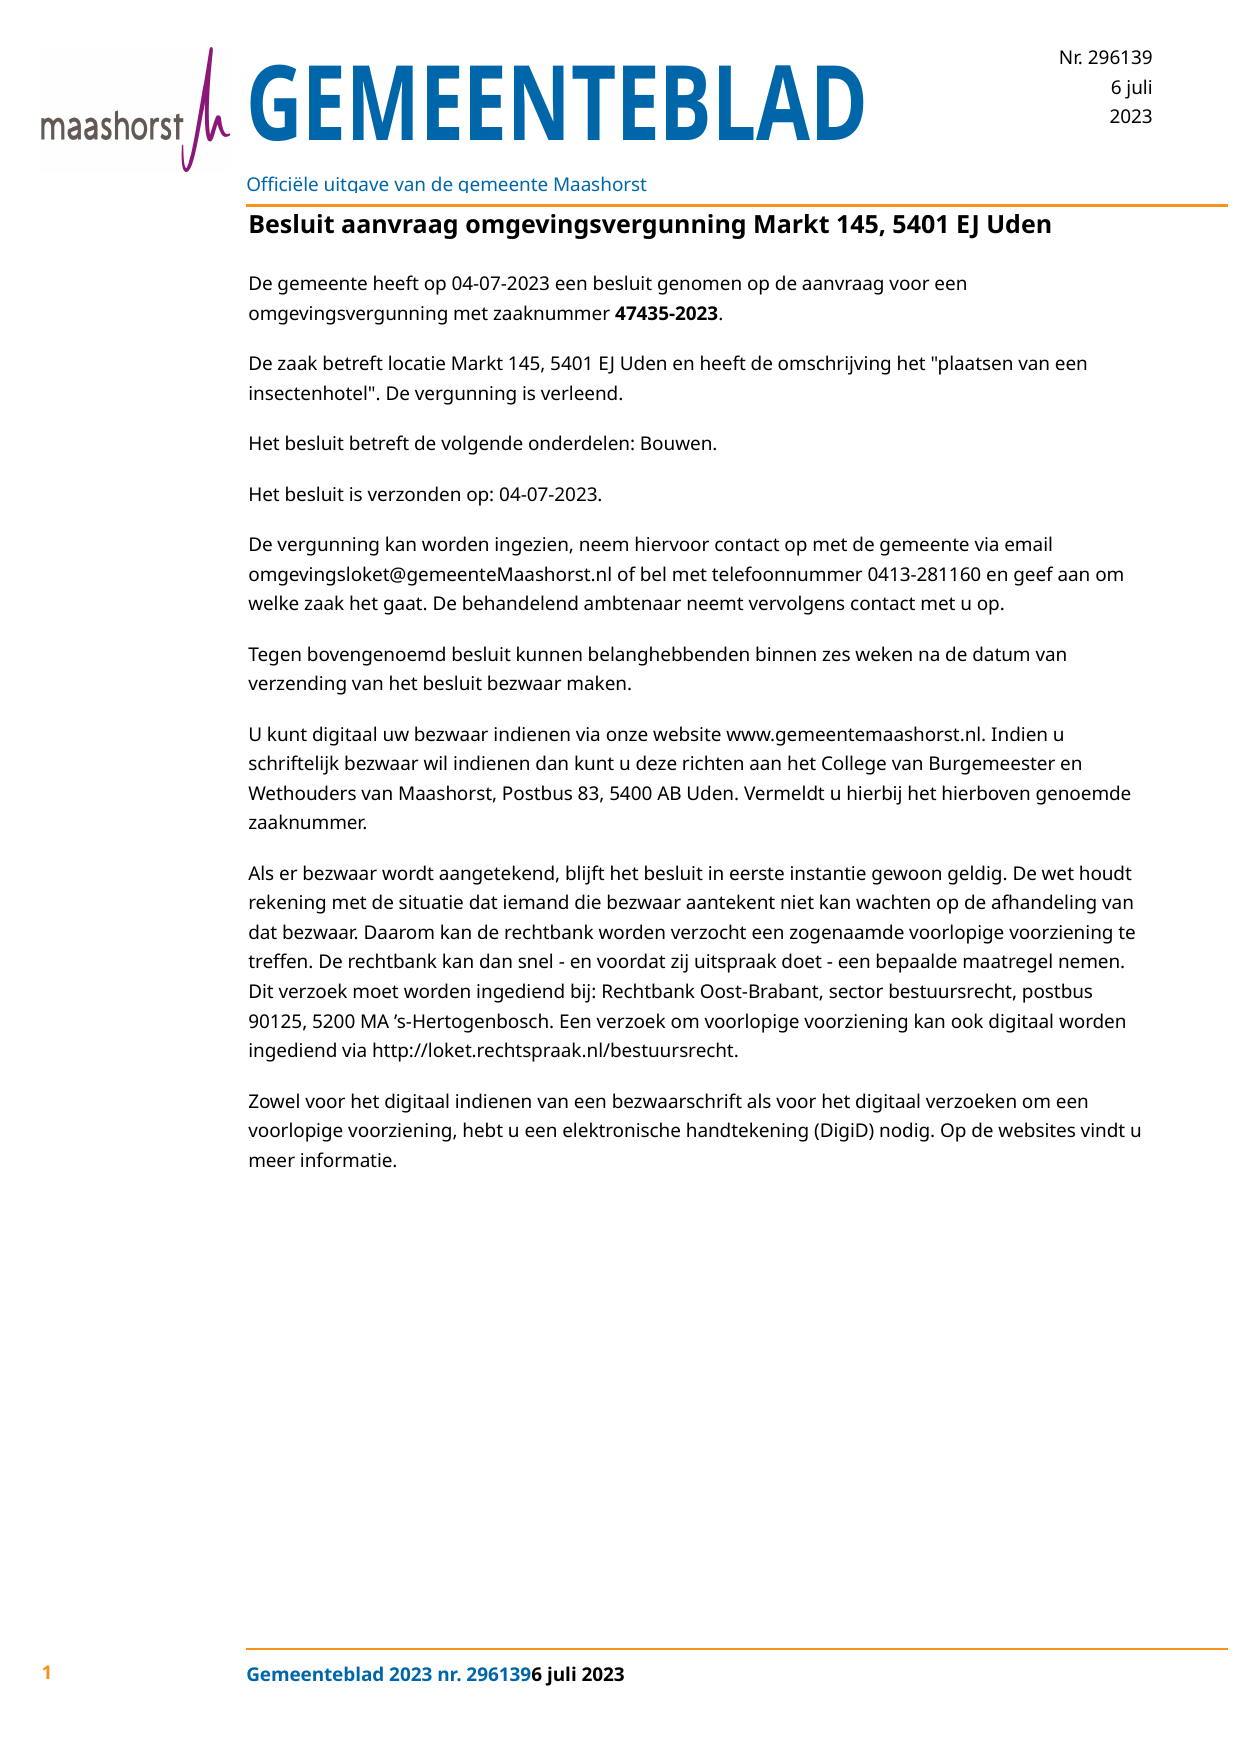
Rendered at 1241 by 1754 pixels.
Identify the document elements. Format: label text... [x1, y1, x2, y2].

text Het besluit is verzonden op: 04-07-2023. [248, 481, 1152, 506]
text Besluit aanvraag omgevingsvergunning Markt 145, 5401 EJ Uden [248, 207, 1152, 241]
picture [41, 47, 231, 172]
text U kunt digitaal uw bezwaar indienen via onze website www.gemeentemaashorst.nl. Indien u schriftelijk bezwaar wil indienen dan kunt u deze richten aan het College van Burgemeester en Wethouders van Maashorst, Postbus 83, 5400 AB Uden. Vermeldt u hierbij het hierboven genoemde zaaknummer. [248, 721, 1152, 835]
text Het besluit betreft de volgende onderdelen: Bouwen. [248, 430, 1152, 456]
text Tegen bovengenoemd besluit kunnen belanghebbenden binnen zes weken na de datum van verzending van het besluit bezwaar maken. [248, 641, 1152, 696]
text De vergunning kan worden ingezien, neem hiervoor contact op met de gemeente via email omgevingsloket@gemeenteMaashorst.nl of bel met telefoonnummer 0413-281160 en geef aan om welke zaak het gaat. De behandelend ambtenaar neemt vervolgens contact met u op. [248, 531, 1152, 616]
text De zaak betreft locatie Markt 145, 5401 EJ Uden en heeft de omschrijving het "plaatsen van een insectenhotel". De vergunning is verleend. [248, 350, 1152, 406]
text Als er bezwaar wordt aangetekend, blijft het besluit in eerste instantie gewoon geldig. De wet houdt rekening met de situatie dat iemand die bezwaar aantekent niet kan wachten op de afhandeling van dat bezwaar. Daarom kan de rechtbank worden verzocht een zogenaamde voorlopige voorziening te treffen. De rechtbank kan dan snel - en voordat zij uitspraak doet - een bepaalde maatregel nemen. Dit verzoek moet worden ingediend bij: Rechtbank Oost-Brabant, sector bestuursrecht, postbus 90125, 5200 MA ’s-Hertogenbosch. Een verzoek om voorlopige voorziening kan ook digitaal worden ingediend via http://loket.rechtspraak.nl/bestuursrecht. [248, 860, 1152, 1063]
text Zowel voor het digitaal indienen van een bezwaarschrift als voor het digitaal verzoeken om een voorlopige voorziening, hebt u een elektronische handtekening (DigiD) nodig. Op de websites vindt u meer informatie. [248, 1088, 1152, 1173]
text De gemeente heeft op 04-07-2023 een besluit genomen op de aanvraag voor een omgevingsvergunning met zaaknummer 47435-2023. [248, 270, 1152, 326]
